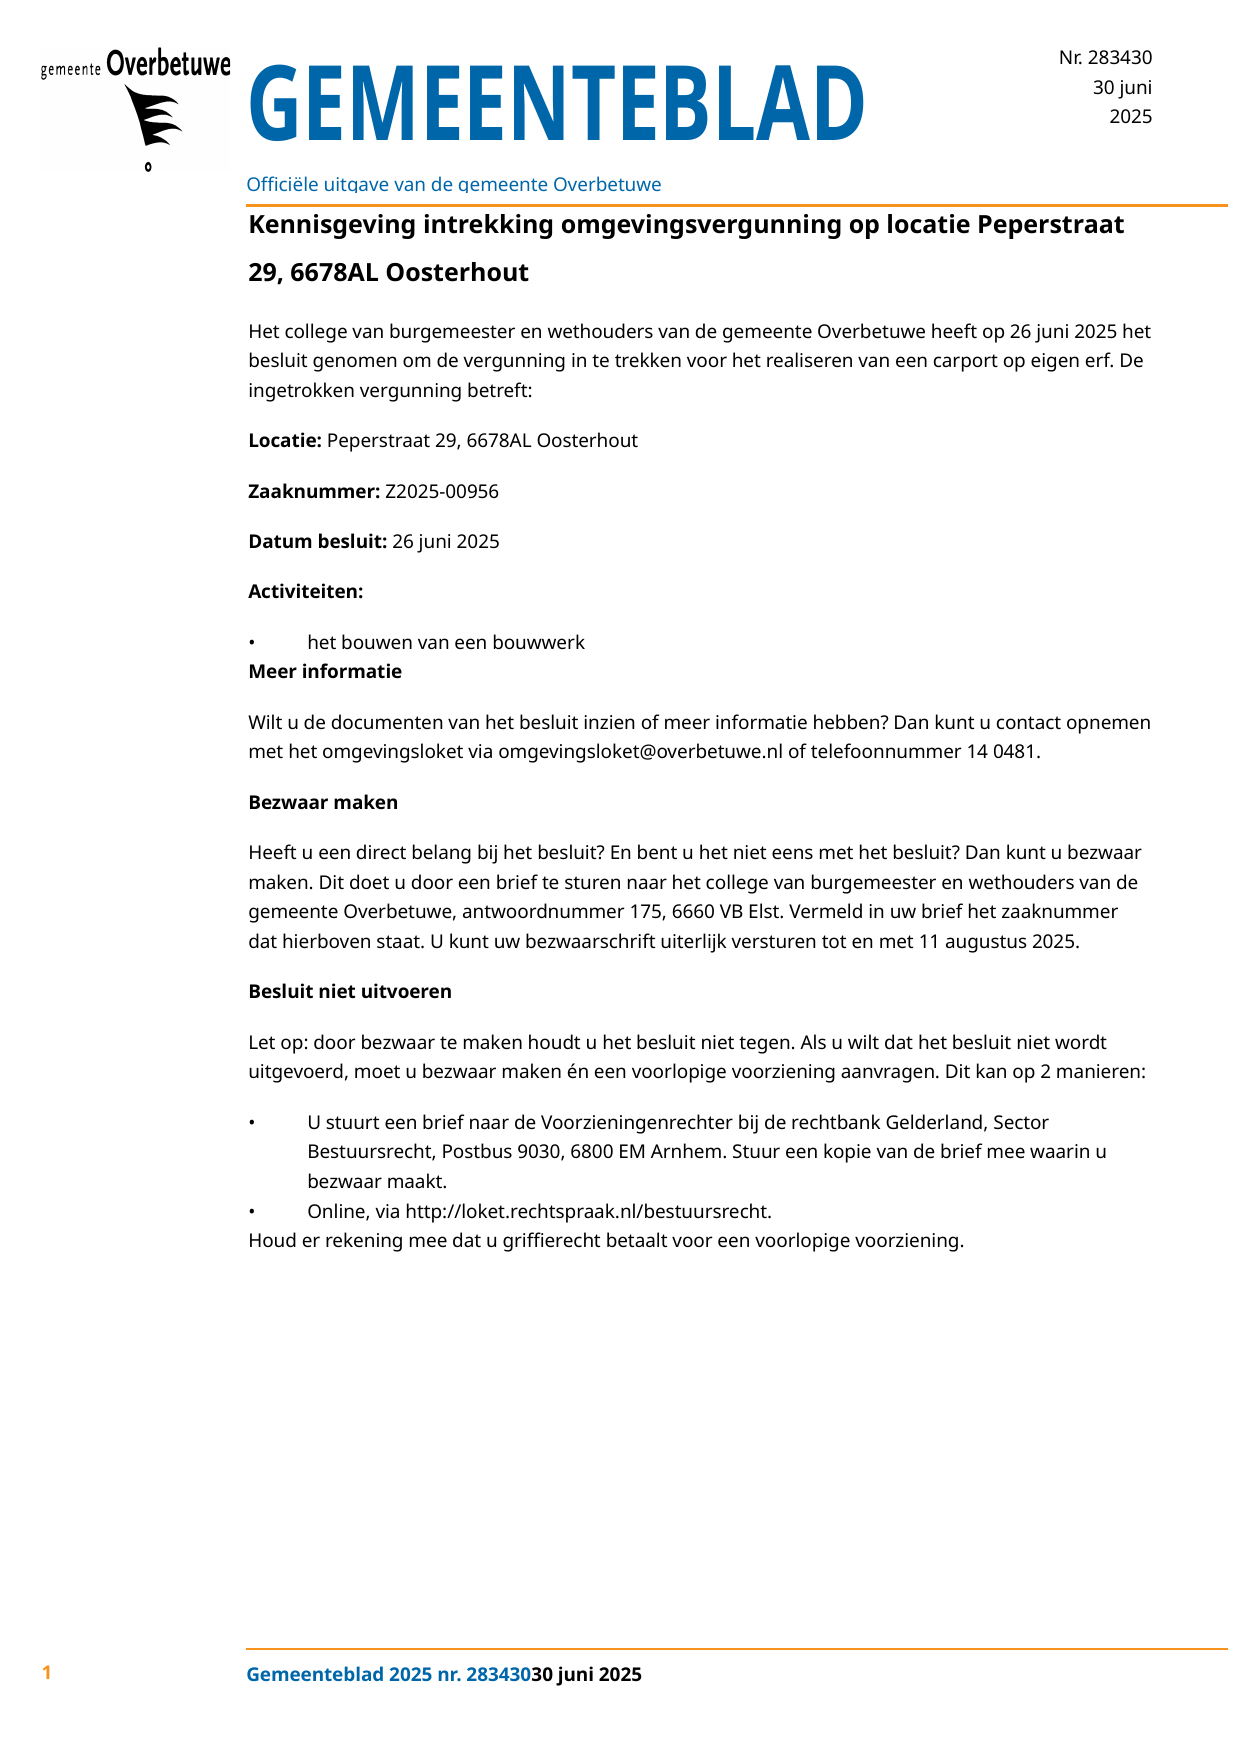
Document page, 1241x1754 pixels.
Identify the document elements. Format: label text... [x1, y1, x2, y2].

list Online, via http://loket.rechtspraak.nl/bestuursrecht. [248, 1198, 1152, 1224]
text Bezwaar maken [248, 789, 1152, 815]
text Zaaknummer: Z2025-00956 [248, 478, 1152, 504]
text Het college van burgemeester en wethouders van de gemeente Overbetuwe heeft op 26 juni 2025 het besluit genomen om de vergunning in te trekken voor het realiseren van een carport op eigen erf. De ingetrokken vergunning betreft: [248, 318, 1152, 403]
text Let op: door bezwaar te maken houdt u het besluit niet tegen. Als u wilt dat het besluit niet wordt uitgevoerd, moet u bezwaar maken én een voorlopige voorziening aanvragen. Dit kan op 2 manieren: [248, 1029, 1152, 1084]
text Meer informatie [248, 659, 1152, 684]
text Kennisgeving intrekking omgevingsvergunning op locatie Peperstraat 29, 6678AL Oosterhout [248, 207, 1152, 288]
picture [41, 47, 231, 172]
text Datum besluit: 26 juni 2025 [248, 528, 1152, 554]
list U stuurt een brief naar de Voorzieningenrechter bij de rechtbank Gelderland, Sector Bestuursrecht, Postbus 9030, 6800 EM Arnhem. Stuur een kopie van de brief mee waarin u bezwaar maakt. [248, 1109, 1152, 1194]
text Heeft u een direct belang bij het besluit? En bent u het niet eens met het besluit? Dan kunt u bezwaar maken. Dit doet u door een brief te sturen naar het college van burgemeester en wethouders van de gemeente Overbetuwe, antwoordnummer 175, 6660 VB Elst. Vermeld in uw brief het zaaknummer dat hierboven staat. U kunt uw bezwaarschrift uiterlijk versturen tot en met 11 augustus 2025. [248, 839, 1152, 954]
list het bouwen van een bouwwerk [248, 629, 1152, 655]
text Wilt u de documenten van het besluit inzien of meer informatie hebben? Dan kunt u contact opnemen met het omgevingsloket via omgevingsloket@overbetuwe.nl of telefoonnummer 14 0481. [248, 709, 1152, 764]
text Locatie: Peperstraat 29, 6678AL Oosterhout [248, 427, 1152, 453]
text Houd er rekening mee dat u griffierecht betaalt voor een voorlopige voorziening. [248, 1227, 1152, 1253]
text Besluit niet uitvoeren [248, 979, 1152, 1004]
text Activiteiten: [248, 579, 1152, 604]
